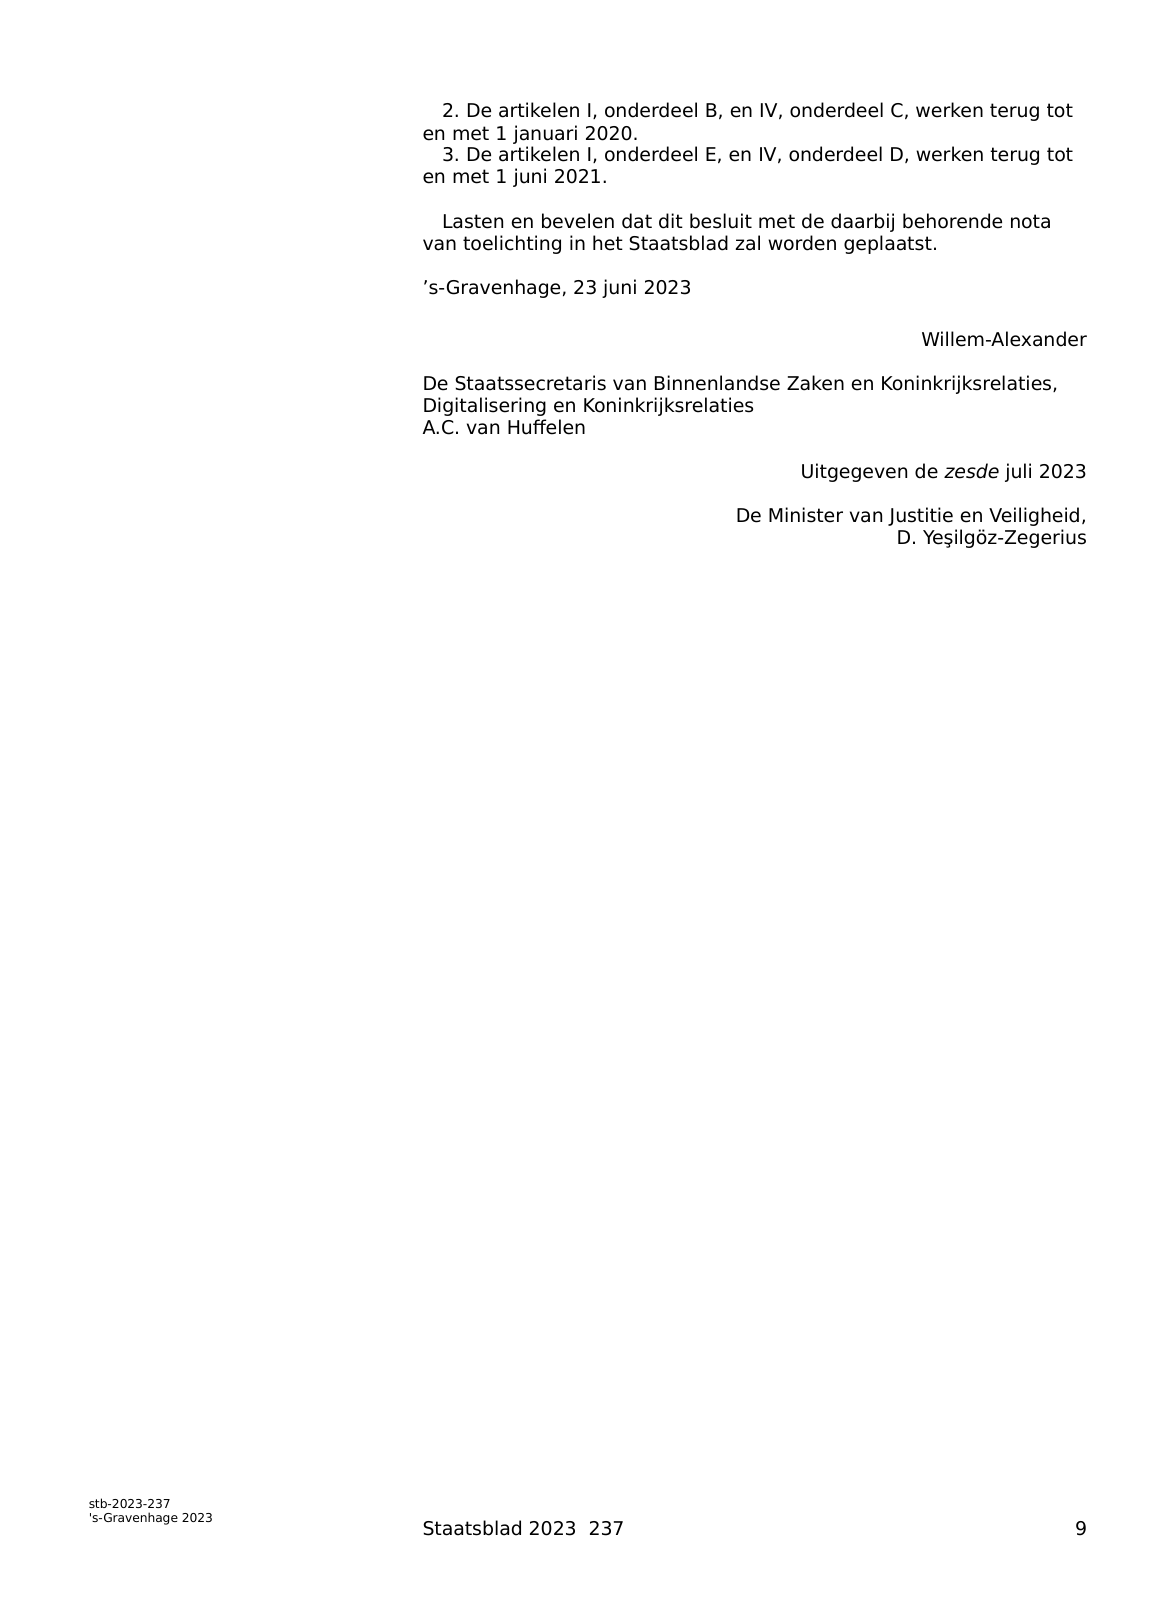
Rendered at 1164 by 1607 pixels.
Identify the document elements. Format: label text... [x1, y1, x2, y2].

text stb-2023-237 [88, 1497, 323, 1511]
text Lasten en bevelen dat dit besluit met de daarbij behorende nota van toelichting in het Staatsblad zal worden geplaatst. [422, 211, 1087, 254]
text Uitgegeven de zesde juli 2023 [422, 461, 1087, 483]
text De Staatssecretaris van Binnenlandse Zaken en Koninkrijksrelaties, Digitalisering en Koninkrijksrelaties A.C. van Huffelen [422, 373, 1087, 439]
text ’s-Gravenhage, 23 juni 2023 [422, 277, 1087, 299]
text Willem-Alexander [422, 329, 1087, 351]
text 2. De artikelen I, onderdeel B, en IV, onderdeel C, werken terug tot en met 1 januari 2020. [422, 100, 1087, 144]
text 's-Gravenhage 2023 [88, 1511, 323, 1525]
text De Minister van Justitie en Veiligheid, D. Yeşilgöz-Zegerius [422, 505, 1087, 549]
text 3. De artikelen I, onderdeel E, en IV, onderdeel D, werken terug tot en met 1 juni 2021. [422, 144, 1087, 188]
